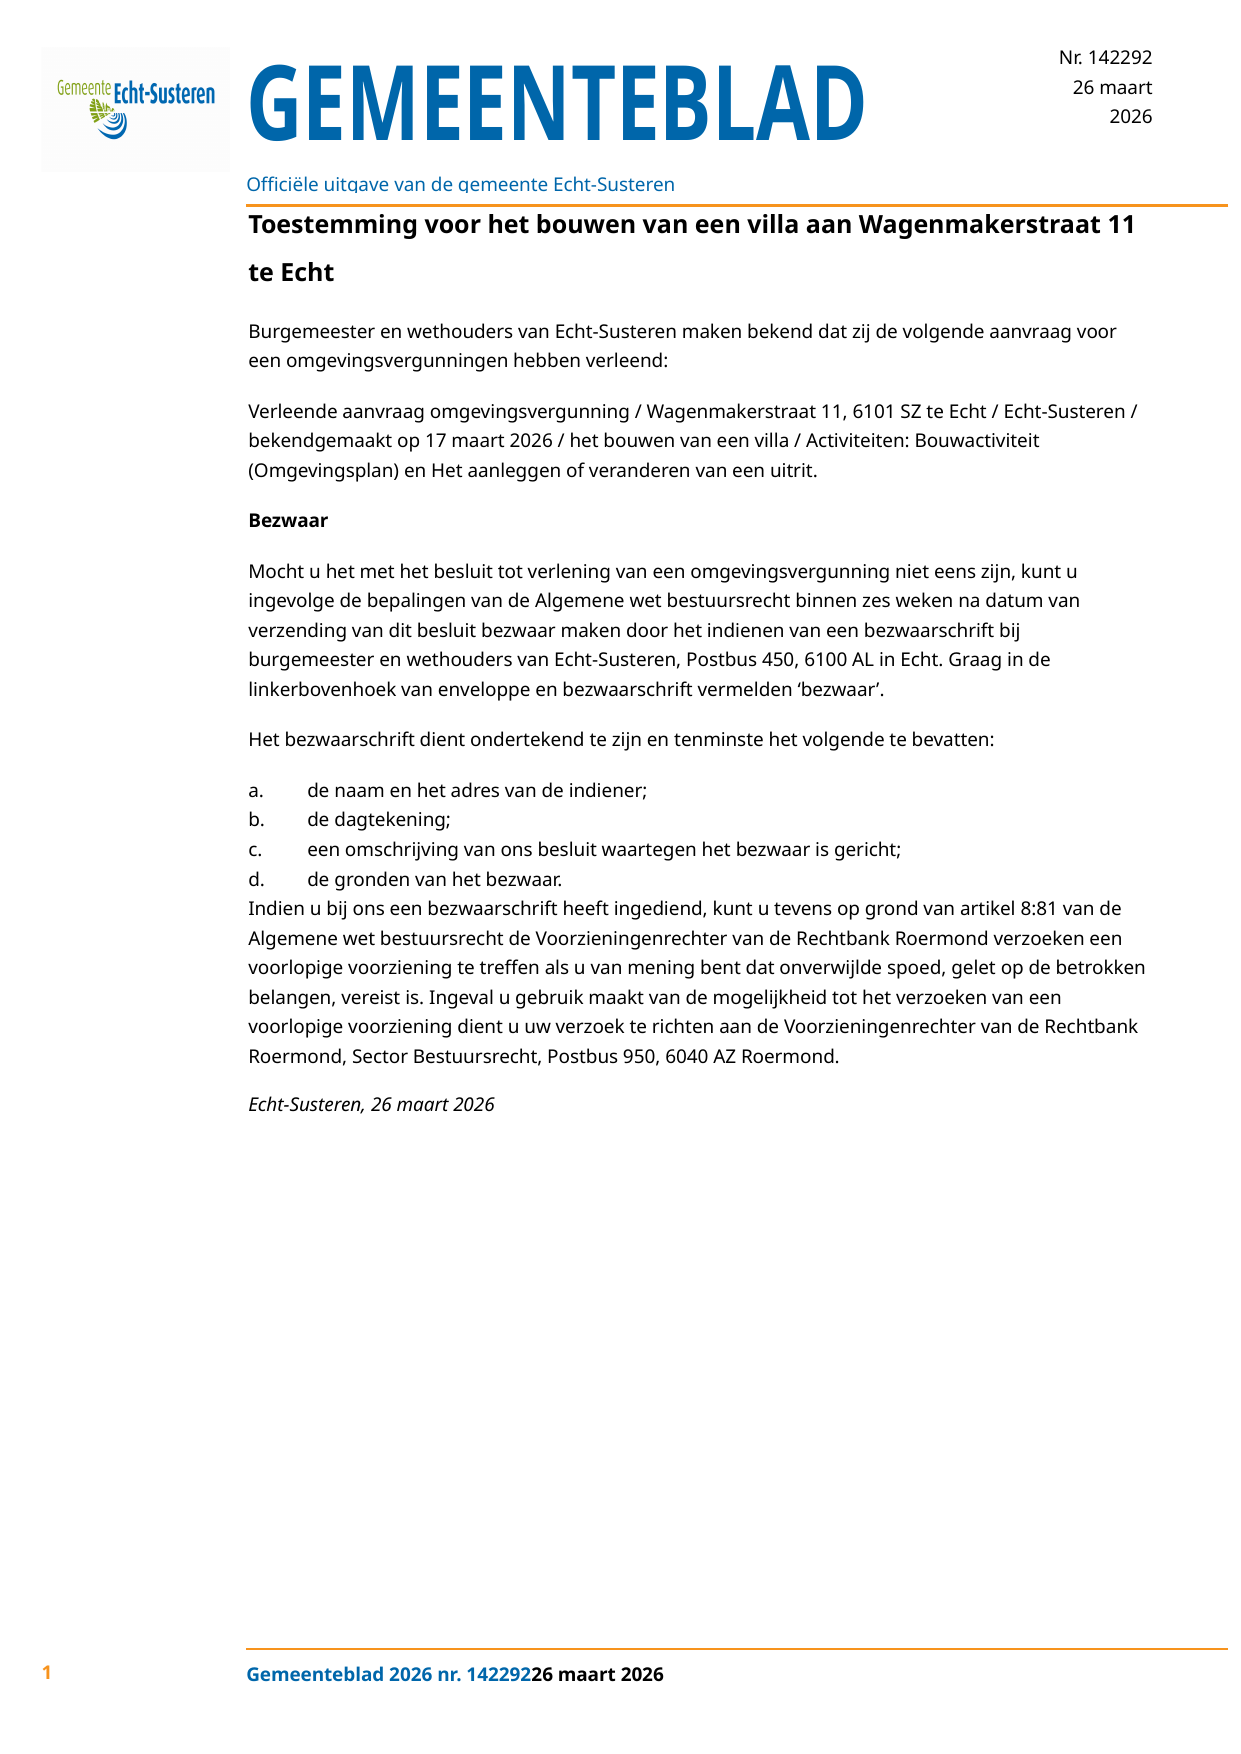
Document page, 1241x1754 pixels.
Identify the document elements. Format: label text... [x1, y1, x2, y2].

text Bezwaar [248, 507, 1152, 533]
list de naam en het adres van de indiener; [248, 777, 1152, 803]
list een omschrijving van ons besluit waartegen het bezwaar is gericht; [248, 836, 1152, 862]
text Verleende aanvraag omgevingsvergunning / Wagenmakerstraat 11, 6101 SZ te Echt / Echt-Susteren / bekendgemaakt op 17 maart 2026 / het bouwen van een villa / Activiteiten: Bouwactiviteit (Omgevingsplan) en Het aanleggen of veranderen van een uitrit. [248, 398, 1152, 483]
picture [41, 47, 231, 172]
list de dagtekening; [248, 807, 1152, 832]
list de gronden van het bezwaar. [248, 866, 1152, 892]
text Echt-Susteren, 26 maart 2026 [248, 1091, 1152, 1117]
text Toestemming voor het bouwen van een villa aan Wagenmakerstraat 11 te Echt [248, 207, 1152, 288]
text Het bezwaarschrift dient ondertekend te zijn en tenminste het volgende te bevatten: [248, 727, 1152, 752]
text Mocht u het met het besluit tot verlening van een omgevingsvergunning niet eens zijn, kunt u ingevolge de bepalingen van de Algemene wet bestuursrecht binnen zes weken na datum van verzending van dit besluit bezwaar maken door het indienen van een bezwaarschrift bij burgemeester en wethouders van Echt-Susteren, Postbus 450, 6100 AL in Echt. Graag in de linkerbovenhoek van enveloppe en bezwaarschrift vermelden ‘bezwaar’. [248, 558, 1152, 702]
text Burgemeester en wethouders van Echt-Susteren maken bekend dat zij de volgende aanvraag voor een omgevingsvergunningen hebben verleend: [248, 318, 1152, 373]
text Indien u bij ons een bezwaarschrift heeft ingediend, kunt u tevens op grond van artikel 8:81 van de Algemene wet bestuursrecht de Voorzieningenrechter van de Rechtbank Roermond verzoeken een voorlopige voorziening te treffen als u van mening bent dat onverwijlde spoed, gelet op de betrokken belangen, vereist is. Ingeval u gebruik maakt van de mogelijkheid tot het verzoeken van een voorlopige voorziening dient u uw verzoek te richten aan de Voorzieningenrechter van de Rechtbank Roermond, Sector Bestuursrecht, Postbus 950, 6040 AZ Roermond. [248, 895, 1152, 1069]
